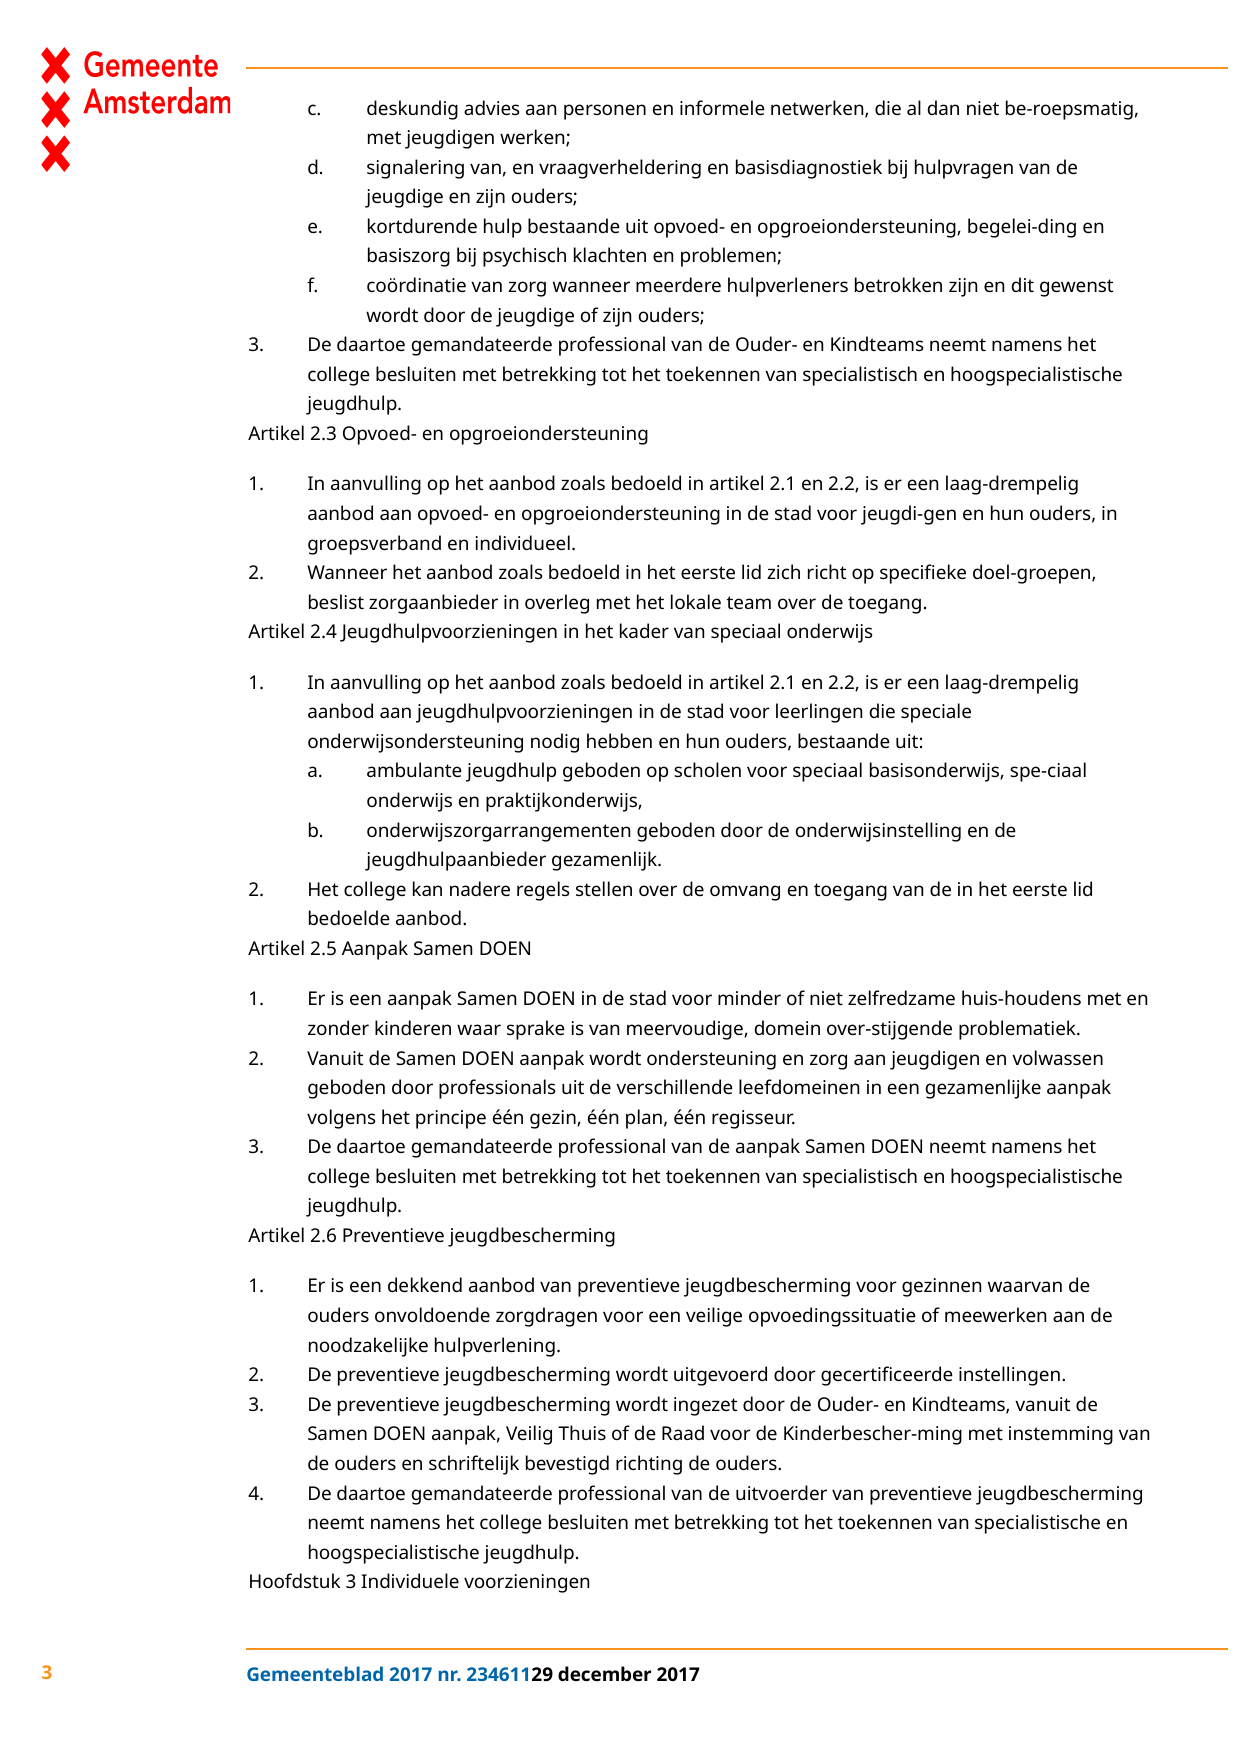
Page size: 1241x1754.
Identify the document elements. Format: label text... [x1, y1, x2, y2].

list deskundig advies aan personen en informele netwerken, die al dan niet be-roepsmatig, met jeugdigen werken; [307, 95, 1152, 150]
list onderwijszorgarrangementen geboden door de onderwijsinstelling en de jeugdhulpaanbieder gezamenlijk. [307, 817, 1152, 872]
text Artikel 2.6 Preventieve jeugdbescherming [248, 1222, 1152, 1248]
list signalering van, en vraagverheldering en basisdiagnostiek bij hulpvragen van de jeugdige en zijn ouders; [307, 154, 1152, 209]
list Vanuit de Samen DOEN aanpak wordt ondersteuning en zorg aan jeugdigen en volwassen geboden door professionals uit de verschillende leefdomeinen in een gezamenlijke aanpak volgens het principe één gezin, één plan, één regisseur. [248, 1045, 1152, 1130]
list kortdurende hulp bestaande uit opvoed- en opgroeiondersteuning, begelei-ding en basiszorg bij psychisch klachten en problemen; [307, 213, 1152, 268]
picture [41, 47, 231, 172]
list In aanvulling op het aanbod zoals bedoeld in artikel 2.1 en 2.2, is er een laag-drempelig aanbod aan opvoed- en opgroeiondersteuning in de stad voor jeugdi-gen en hun ouders, in groepsverband en individueel. [248, 471, 1152, 556]
list Er is een dekkend aanbod van preventieve jeugdbescherming voor gezinnen waarvan de ouders onvoldoende zorgdragen voor een veilige opvoedingssituatie of meewerken aan de noodzakelijke hulpverlening. [248, 1273, 1152, 1358]
list De daartoe gemandateerde professional van de aanpak Samen DOEN neemt namens het college besluiten met betrekking tot het toekennen van specialistisch en hoogspecialistische jeugdhulp. [248, 1133, 1152, 1218]
list Wanneer het aanbod zoals bedoeld in het eerste lid zich richt op specifieke doel-groepen, beslist zorgaanbieder in overleg met het lokale team over de toegang. [248, 559, 1152, 615]
text Hoofdstuk 3 Individuele voorzieningen [248, 1568, 1152, 1594]
list Het college kan nadere regels stellen over de omvang en toegang van de in het eerste lid bedoelde aanbod. [248, 876, 1152, 931]
list De preventieve jeugdbescherming wordt ingezet door de Ouder- en Kindteams, vanuit de Samen DOEN aanpak, Veilig Thuis of de Raad voor de Kinderbescher-ming met instemming van de ouders en schriftelijk bevestigd richting de ouders. [248, 1391, 1152, 1476]
text Artikel 2.5 Aanpak Samen DOEN [248, 935, 1152, 961]
list coördinatie van zorg wanneer meerdere hulpverleners betrokken zijn en dit gewenst wordt door de jeugdige of zijn ouders; [307, 272, 1152, 328]
list Er is een aanpak Samen DOEN in de stad voor minder of niet zelfredzame huis-houdens met en zonder kinderen waar sprake is van meervoudige, domein over-stijgende problematiek. [248, 986, 1152, 1041]
text Artikel 2.4 Jeugdhulpvoorzieningen in het kader van speciaal onderwijs [248, 618, 1152, 644]
list De preventieve jeugdbescherming wordt uitgevoerd door gecertificeerde instellingen. [248, 1361, 1152, 1387]
list De daartoe gemandateerde professional van de uitvoerder van preventieve jeugdbescherming neemt namens het college besluiten met betrekking tot het toekennen van specialistische en hoogspecialistische jeugdhulp. [248, 1480, 1152, 1565]
text Artikel 2.3 Opvoed- en opgroeiondersteuning [248, 420, 1152, 446]
list In aanvulling op het aanbod zoals bedoeld in artikel 2.1 en 2.2, is er een laag-drempelig aanbod aan jeugdhulpvoorzieningen in de stad voor leerlingen die speciale onderwijsondersteuning nodig hebben en hun ouders, bestaande uit: [248, 669, 1152, 754]
list De daartoe gemandateerde professional van de Ouder- en Kindteams neemt namens het college besluiten met betrekking tot het toekennen van specialistisch en hoogspecialistische jeugdhulp. [248, 331, 1152, 416]
list ambulante jeugdhulp geboden op scholen voor speciaal basisonderwijs, spe-ciaal onderwijs en praktijkonderwijs, [307, 758, 1152, 813]
